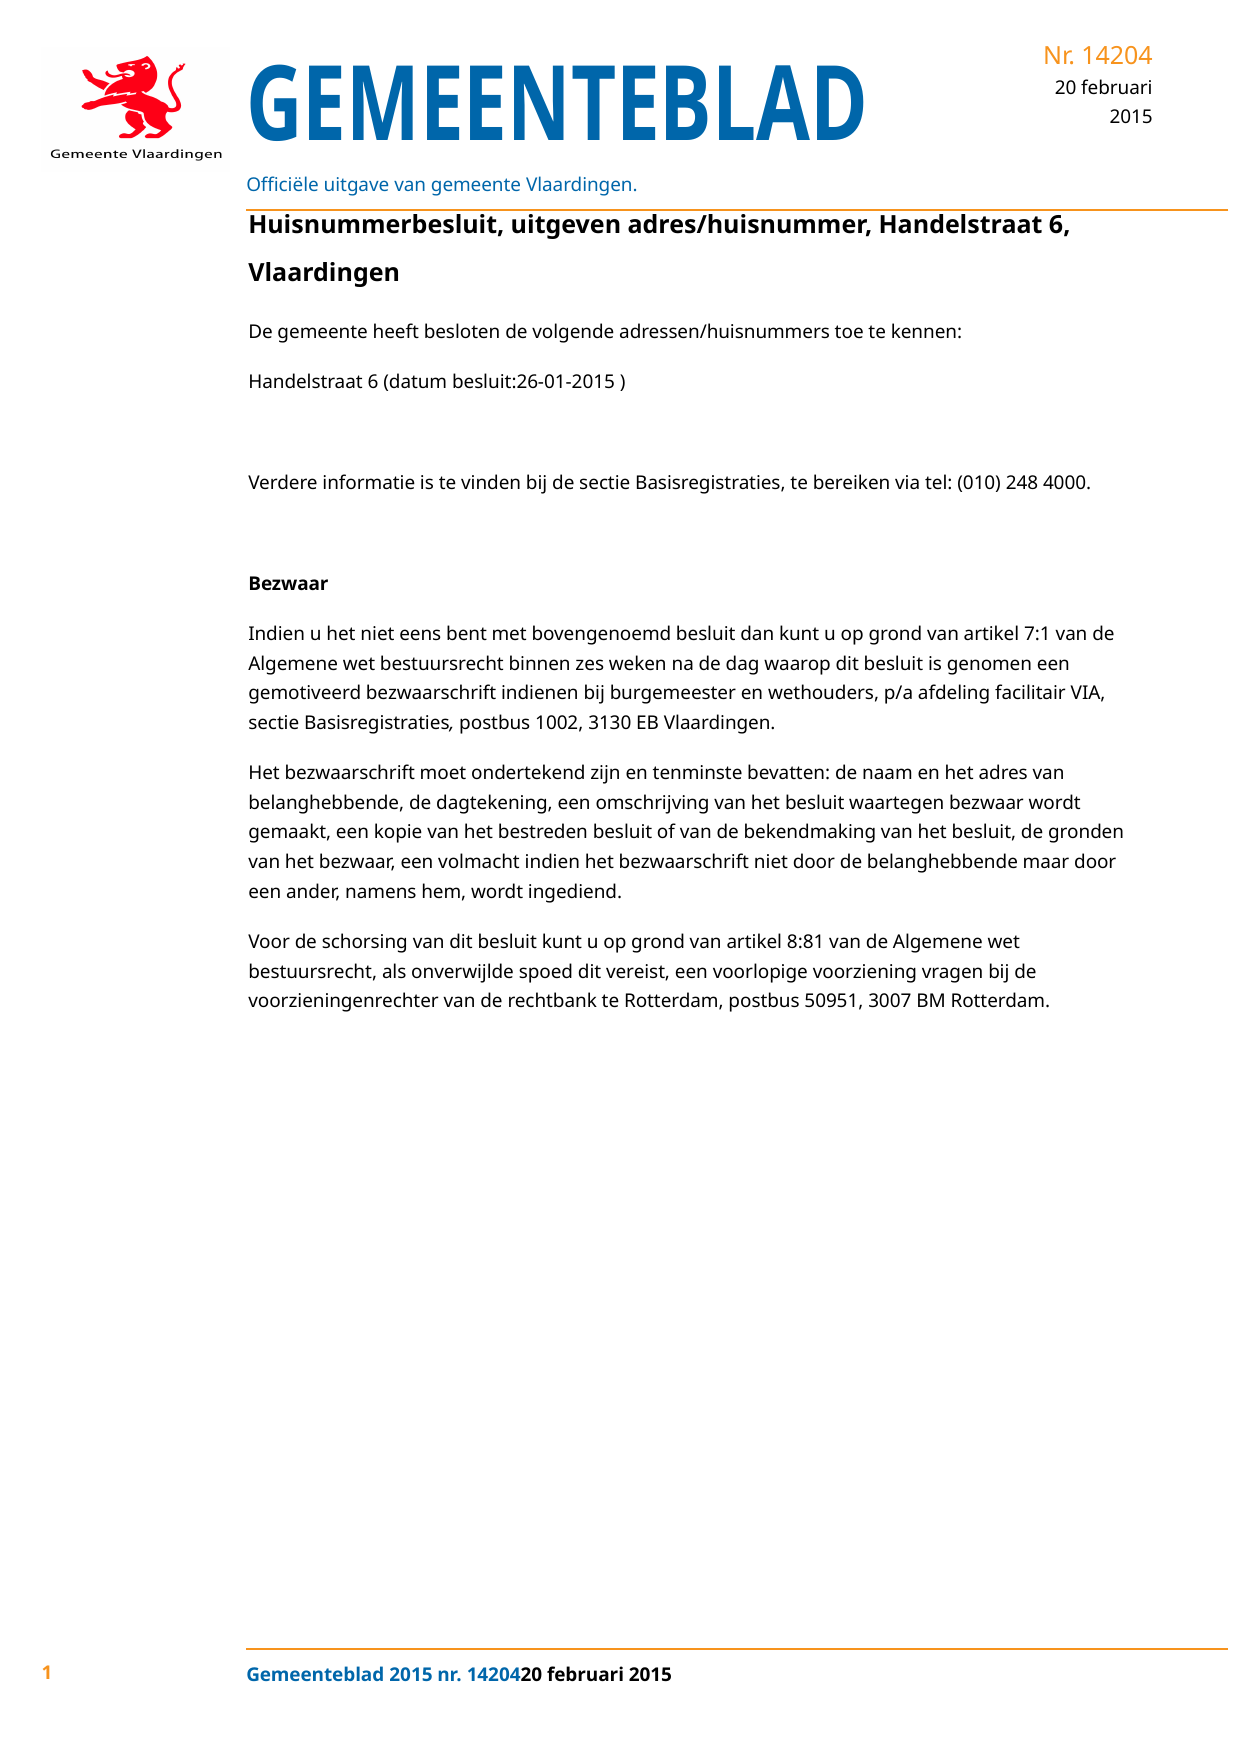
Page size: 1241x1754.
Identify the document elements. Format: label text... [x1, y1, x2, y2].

text Indien u het niet eens bent met bovengenoemd besluit dan kunt u op grond van artikel 7:1 van de Algemene wet bestuursrecht binnen zes weken na de dag waarop dit besluit is genomen een gemotiveerd bezwaarschrift indienen bij burgemeester en wethouders, p/a afdeling facilitair VIA, sectie Basisregistraties, postbus 1002, 3130 EB Vlaardingen. [248, 620, 1152, 735]
text Bezwaar [248, 570, 1152, 596]
text Voor de schorsing van dit besluit kunt u op grond van artikel 8:81 van de Algemene wet bestuursrecht, als onverwijlde spoed dit vereist, een voorlopige voorziening vragen bij de voorzieningenrechter van de rechtbank te Rotterdam, postbus 50951, 3007 BM Rotterdam. [248, 928, 1152, 1013]
text Huisnummerbesluit, uitgeven adres/huisnummer, Handelstraat 6, Vlaardingen [248, 211, 1152, 288]
text Het bezwaarschrift moet ondertekend zijn en tenminste bevatten: de naam en het adres van belanghebbende, de dagtekening, een omschrijving van het besluit waartegen bezwaar wordt gemaakt, een kopie van het bestreden besluit of van de bekendmaking van het besluit, de gronden van het bezwaar, een volmacht indien het bezwaarschrift niet door de belanghebbende maar door een ander, namens hem, wordt ingediend. [248, 759, 1152, 904]
picture [41, 47, 231, 172]
text De gemeente heeft besloten de volgende adressen/huisnummers toe te kennen: [248, 318, 1152, 344]
text Verdere informatie is te vinden bij de sectie Basisregistraties, te bereiken via tel: (010) 248 4000. [248, 469, 1152, 495]
text Handelstraat 6 (datum besluit:26-01-2015 ) [248, 368, 1152, 394]
